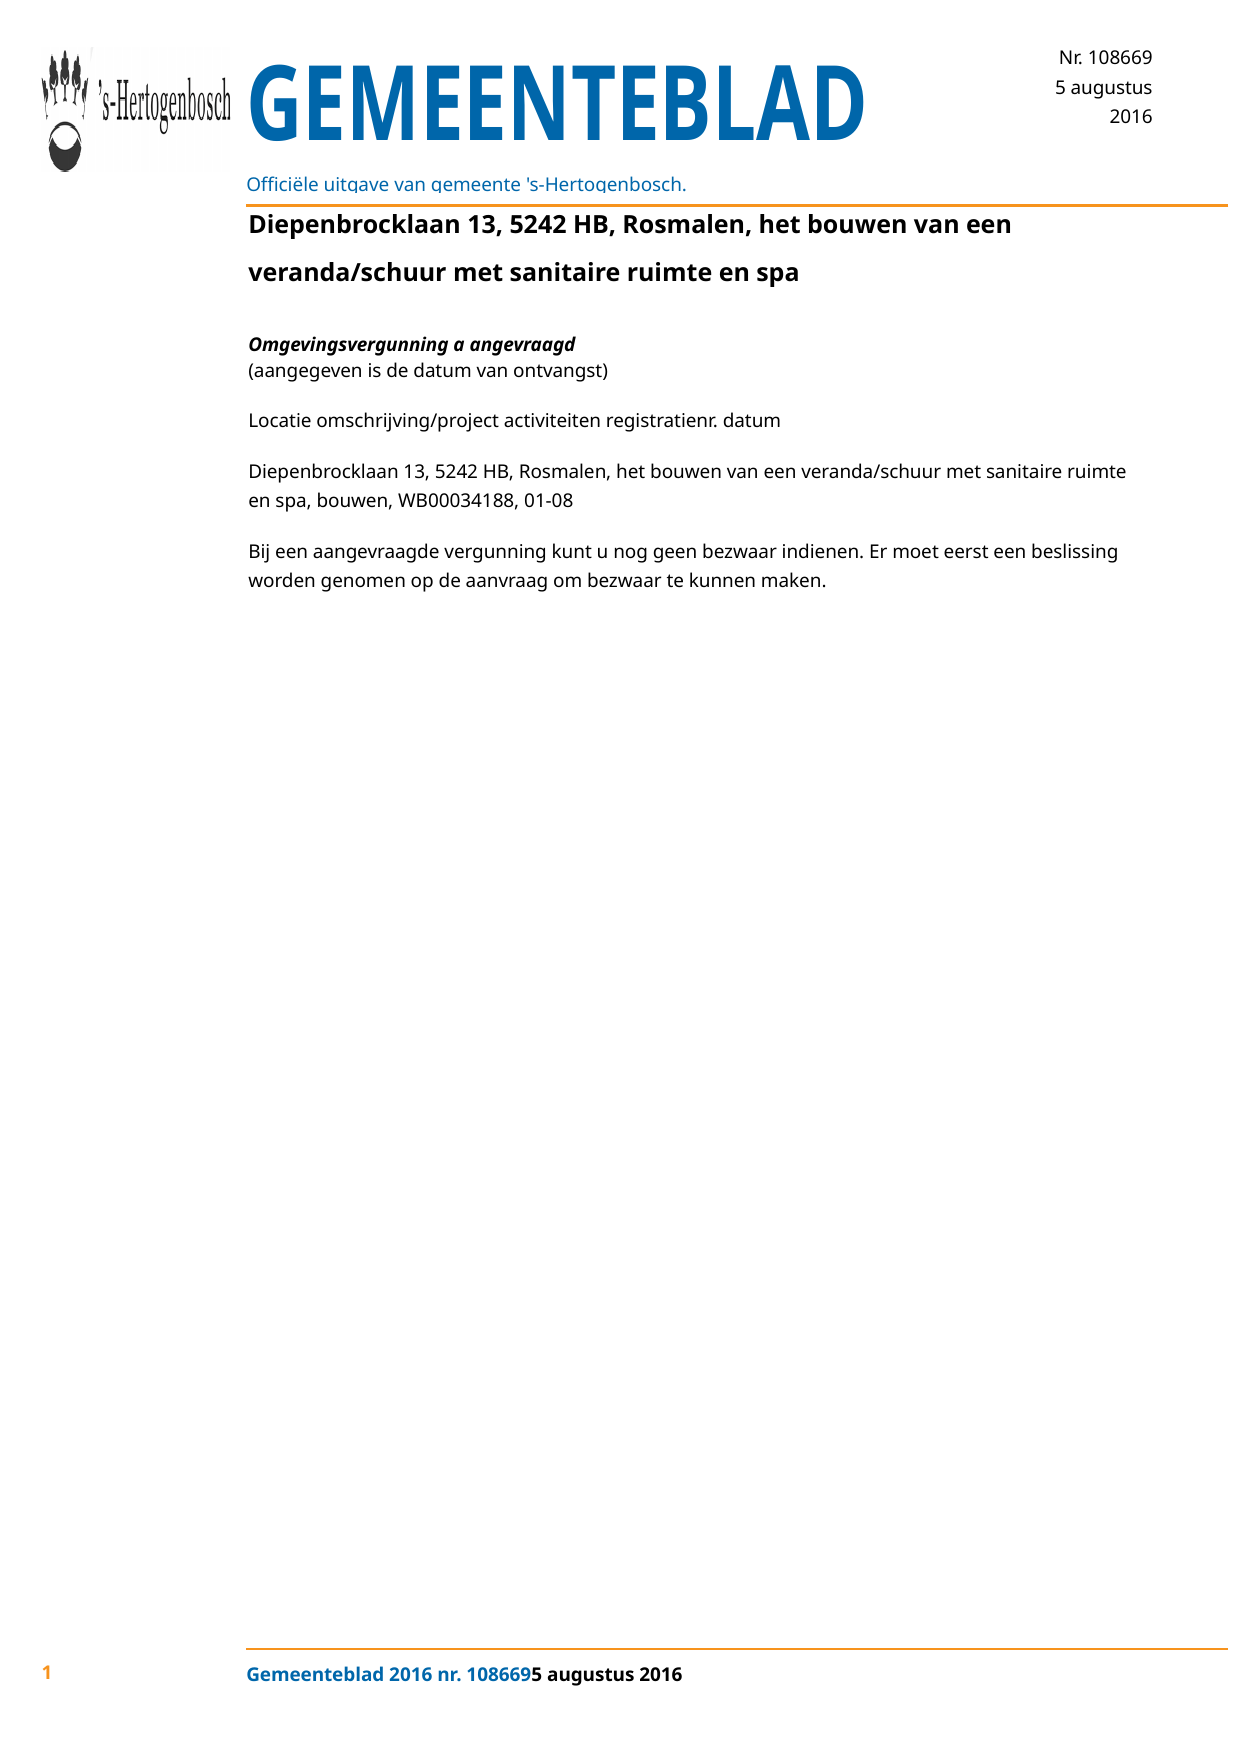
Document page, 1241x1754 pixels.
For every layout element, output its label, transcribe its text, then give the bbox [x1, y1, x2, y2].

text Locatie omschrijving/project activiteiten registratienr. datum [248, 408, 1152, 433]
text Diepenbrocklaan 13, 5242 HB, Rosmalen, het bouwen van een veranda/schuur met sanitaire ruimte en spa, bouwen, WB00034188, 01-08 [248, 458, 1152, 513]
text Bij een aangevraagde vergunning kunt u nog geen bezwaar indienen. Er moet eerst een beslissing worden genomen op de aanvraag om bezwaar te kunnen maken. [248, 538, 1152, 593]
text Omgevingsvergunning a angevraagd [248, 331, 1152, 357]
picture [41, 47, 231, 172]
text (aangegeven is de datum van ontvangst) [248, 357, 1152, 383]
text Diepenbrocklaan 13, 5242 HB, Rosmalen, het bouwen van een veranda/schuur met sanitaire ruimte en spa [248, 207, 1152, 288]
